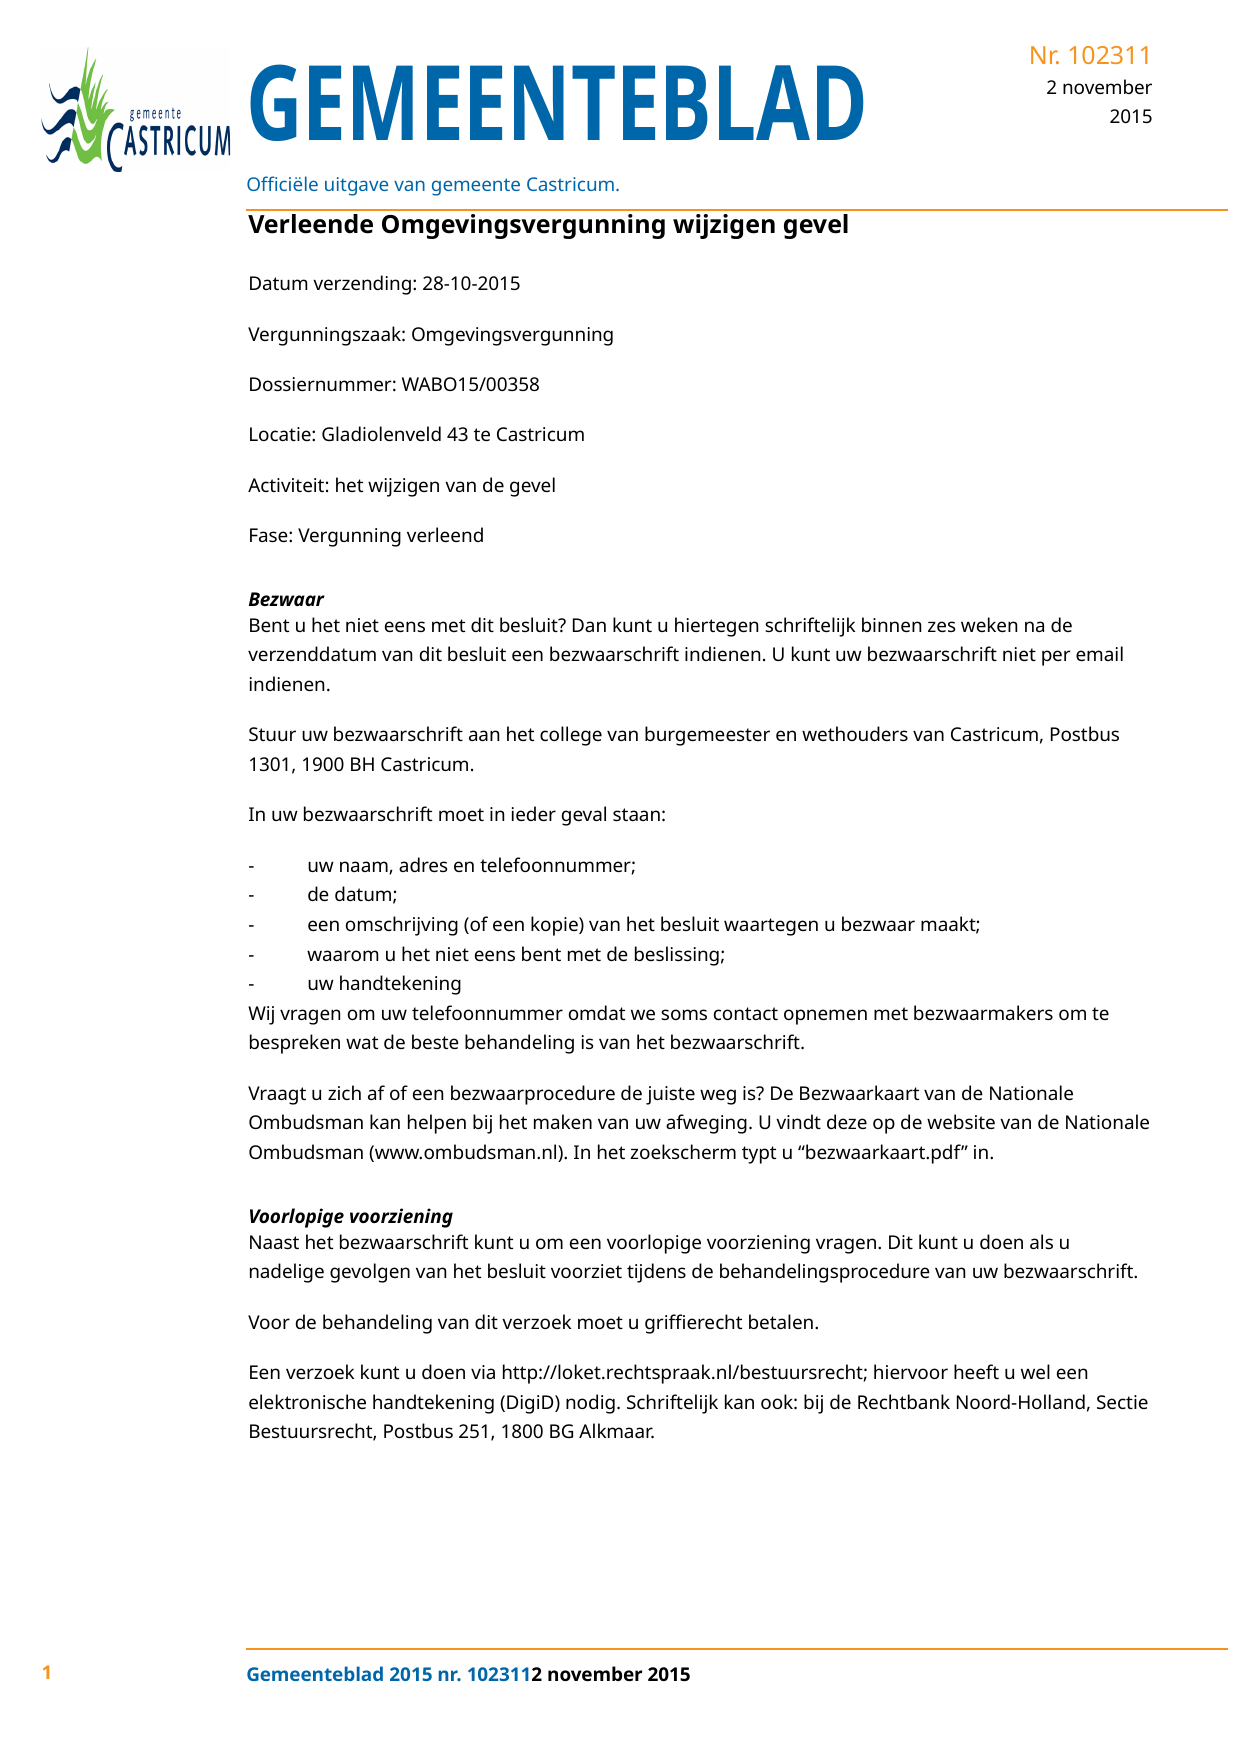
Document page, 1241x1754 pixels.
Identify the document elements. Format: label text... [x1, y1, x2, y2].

text Naast het bezwaarschrift kunt u om een voorlopige voorziening vragen. Dit kunt u doen als u nadelige gevolgen van het besluit voorziet tijdens de behandelingsprocedure van uw bezwaarschrift. [248, 1229, 1152, 1284]
text Bezwaar [248, 586, 1152, 612]
list uw naam, adres en telefoonnummer; [248, 852, 1152, 878]
text Stuur uw bezwaarschrift aan het college van burgemeester en wethouders van Castricum, Postbus 1301, 1900 BH Castricum. [248, 722, 1152, 777]
list een omschrijving (of een kopie) van het besluit waartegen u bezwaar maakt; [248, 911, 1152, 937]
text Wij vragen om uw telefoonnummer omdat we soms contact opnemen met bezwaarmakers om te bespreken wat de beste behandeling is van het bezwaarschrift. [248, 1000, 1152, 1055]
text Dossiernummer: WABO15/00358 [248, 371, 1152, 397]
text Een verzoek kunt u doen via http://loket.rechtspraak.nl/bestuursrecht; hiervoor heeft u wel een elektronische handtekening (DigiD) nodig. Schriftelijk kan ook: bij de Rechtbank Noord-Holland, Sectie Bestuursrecht, Postbus 251, 1800 BG Alkmaar. [248, 1359, 1152, 1444]
text Voor de behandeling van dit verzoek moet u griffierecht betalen. [248, 1309, 1152, 1334]
text Datum verzending: 28-10-2015 [248, 270, 1152, 296]
list uw handtekening [248, 970, 1152, 996]
text Vraagt u zich af of een bezwaarprocedure de juiste weg is? De Bezwaarkaart van de Nationale Ombudsman kan helpen bij het maken van uw afweging. U vindt deze op de website van de Nationale Ombudsman (www.ombudsman.nl). In het zoekscherm typt u “bezwaarkaart.pdf” in. [248, 1080, 1152, 1165]
picture [41, 47, 231, 172]
list de datum; [248, 882, 1152, 907]
text Fase: Vergunning verleend [248, 522, 1152, 548]
text Activiteit: het wijzigen van de gevel [248, 472, 1152, 498]
text Bent u het niet eens met dit besluit? Dan kunt u hiertegen schriftelijk binnen zes weken na de verzenddatum van dit besluit een bezwaarschrift indienen. U kunt uw bezwaarschrift niet per email indienen. [248, 612, 1152, 697]
text Vergunningszaak: Omgevingsvergunning [248, 321, 1152, 346]
list waarom u het niet eens bent met de beslissing; [248, 941, 1152, 967]
text Voorlopige voorziening [248, 1203, 1152, 1229]
text In uw bezwaarschrift moet in ieder geval staan: [248, 802, 1152, 827]
text Locatie: Gladiolenveld 43 te Castricum [248, 422, 1152, 447]
text Verleende Omgevingsvergunning wijzigen gevel [248, 211, 1152, 241]
